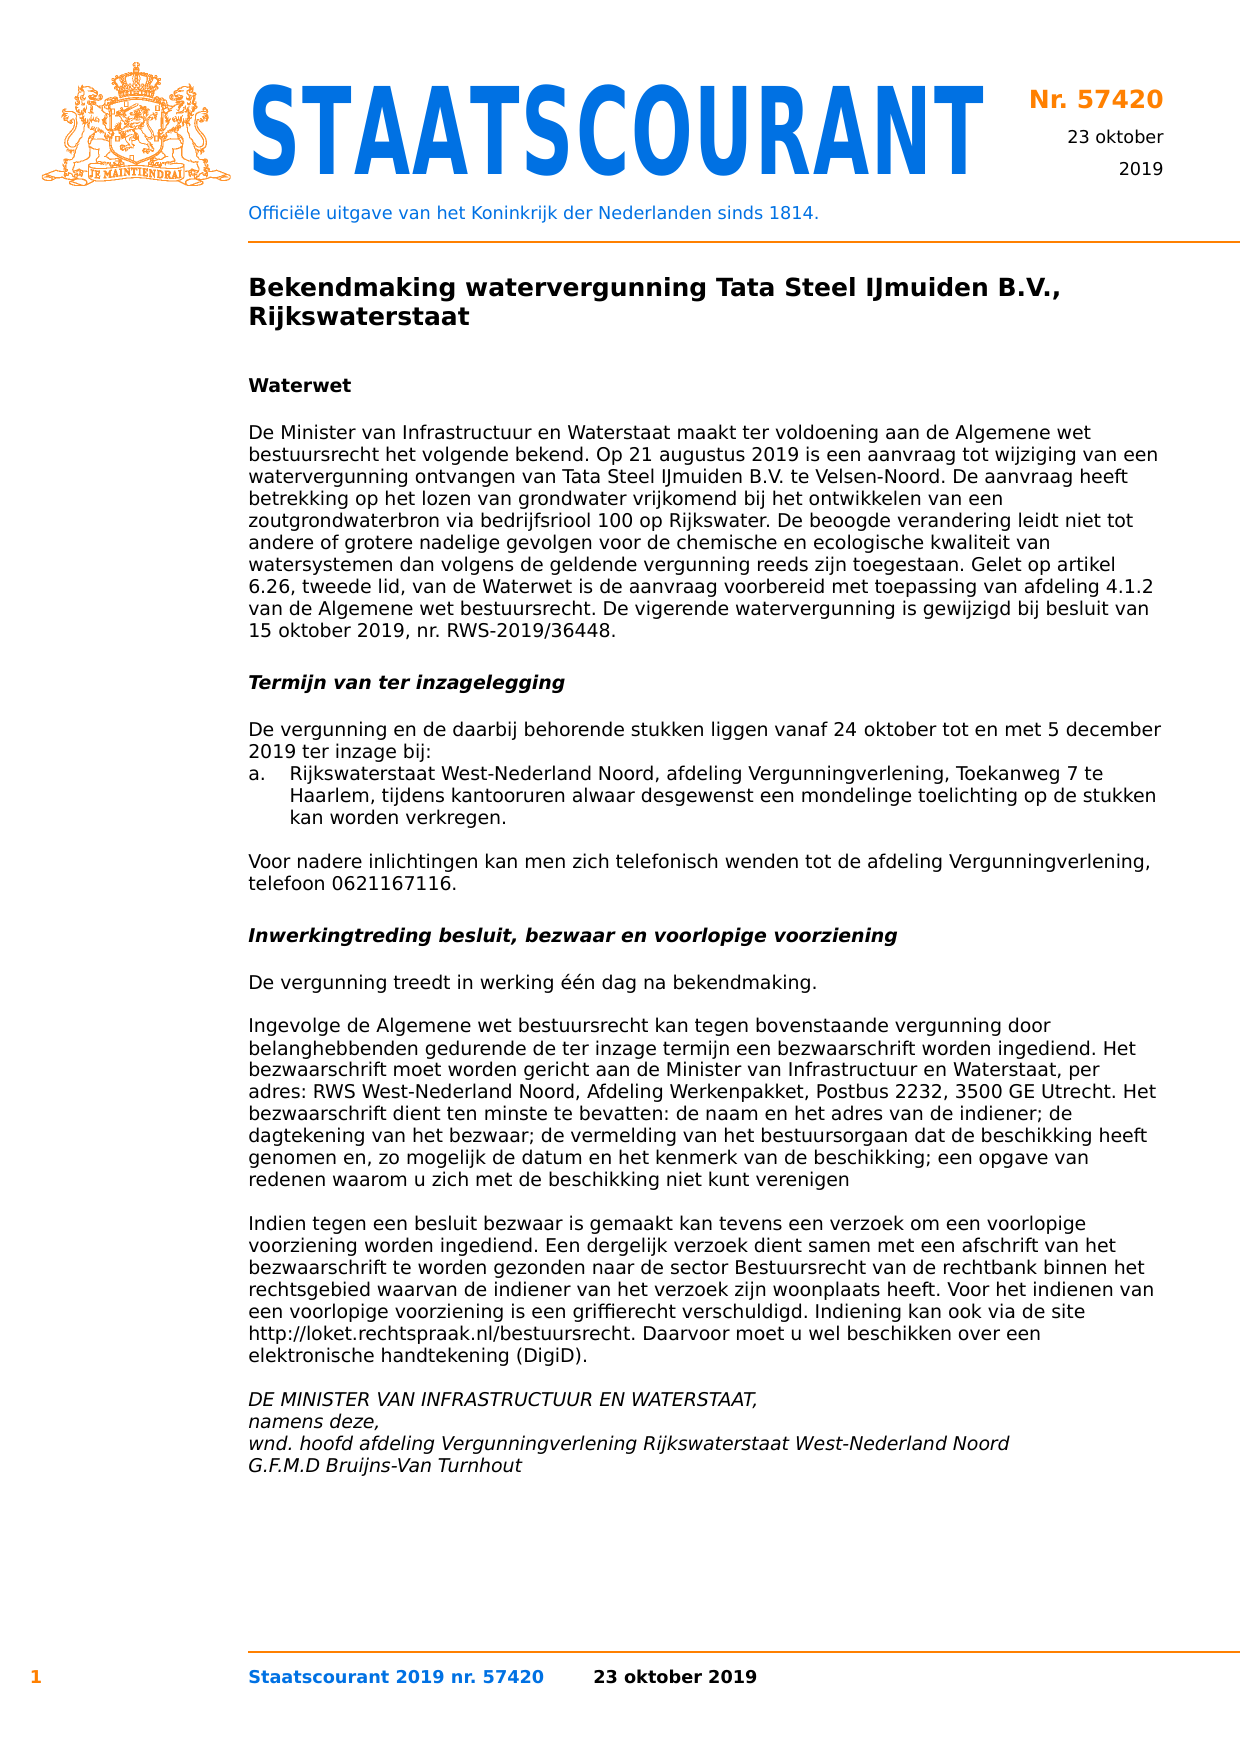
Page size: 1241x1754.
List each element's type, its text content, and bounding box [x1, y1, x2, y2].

subtitle Termijn van ter inzagelegging [248, 672, 1163, 694]
subtitle Bekendmaking watervergunning Tata Steel IJmuiden B.V., Rijkswaterstaat [248, 273, 1163, 331]
text De vergunning en de daarbij behorende stukken liggen vanaf 24 oktober tot en met 5 december 2019 ter inzage bij: [248, 719, 1163, 763]
subtitle Inwerkingtreding besluit, bezwaar en voorlopige voorziening [248, 924, 1163, 947]
text Voor nadere inlichtingen kan men zich telefonisch wenden tot de afdeling Vergunningverlening, telefoon 0621167116. [248, 851, 1163, 894]
text DE MINISTER VAN INFRASTRUCTUUR EN WATERSTAAT, namens deze, wnd. hoofd afdeling Vergunningverlening Rijkswaterstaat West-Nederland Noord G.F.M.D Bruijns-Van Turnhout [248, 1389, 1163, 1477]
table_header [25, 62, 248, 241]
table_header STAATSCOURANT [248, 62, 998, 203]
table_header Nr. 57420 [998, 62, 1240, 121]
picture [41, 62, 231, 186]
text Ingevolge de Algemene wet bestuursrecht kan tegen bovenstaande vergunning door belanghebbenden gedurende de ter inzage termijn een bezwaarschrift worden ingediend. Het bezwaarschrift moet worden gericht aan de Minister van Infrastructuur en Waterstaat, per adres: RWS West-Nederland Noord, Afdeling Werkenpakket, Postbus 2232, 3500 GE Utrecht. Het bezwaarschrift dient ten minste te bevatten: de naam en het adres van de indiener; de dagtekening van het bezwaar; de vermelding van het bestuursorgaan dat de beschikking heeft genomen en, zo mogelijk de datum en het kenmerk van de beschikking; een opgave van redenen waarom u zich met de beschikking niet kunt verenigen [248, 1015, 1163, 1191]
text Indien tegen een besluit bezwaar is gemaakt kan tevens een verzoek om een voorlopige voorziening worden ingediend. Een dergelijk verzoek dient samen met een afschrift van het bezwaarschrift te worden gezonden naar de sector Bestuursrecht van de rechtbank binnen het rechtsgebied waarvan de indiener van het verzoek zijn woonplaats heeft. Voor het indienen van een voorlopige voorziening is een griffierecht verschuldigd. Indiening kan ook via de site http://loket.rechtspraak.nl/bestuursrecht. Daarvoor moet u wel beschikken over een elektronische handtekening (DigiD). [248, 1213, 1163, 1367]
table_cell Officiële uitgave van het Koninkrijk der Nederlanden sinds 1814. [248, 203, 1240, 241]
table_cell 23 oktober [998, 121, 1240, 153]
text De vergunning treedt in werking één dag na bekendmaking. [248, 972, 1163, 993]
text De Minister van Infrastructuur en Waterstaat maakt ter voldoening aan de Algemene wet bestuursrecht het volgende bekend. Op 21 augustus 2019 is een aanvraag tot wijziging van een watervergunning ontvangen van Tata Steel IJmuiden B.V. te Velsen-Noord. De aanvraag heeft betrekking op het lozen van grondwater vrijkomend bij het ontwikkelen van een zoutgrondwaterbron via bedrijfsriool 100 op Rijkswater. De beoogde verandering leidt niet tot andere of grotere nadelige gevolgen voor de chemische en ecologische kwaliteit van watersystemen dan volgens de geldende vergunning reeds zijn toegestaan. Gelet op artikel 6.26, tweede lid, van de Waterwet is de aanvraag voorbereid met toepassing van afdeling 4.1.2 van de Algemene wet bestuursrecht. De vigerende watervergunning is gewijzigd bij besluit van 15 oktober 2019, nr. RWS-2019/36448. [248, 422, 1163, 642]
subtitle Waterwet [248, 375, 1163, 397]
text a. Rijkswaterstaat West-Nederland Noord, afdeling Vergunningverlening, Toekanweg 7 te Haarlem, tijdens kantooruren alwaar desgewenst een mondelinge toelichting op de stukken kan worden verkregen. [248, 763, 1163, 829]
table_cell 2019 [998, 153, 1240, 203]
